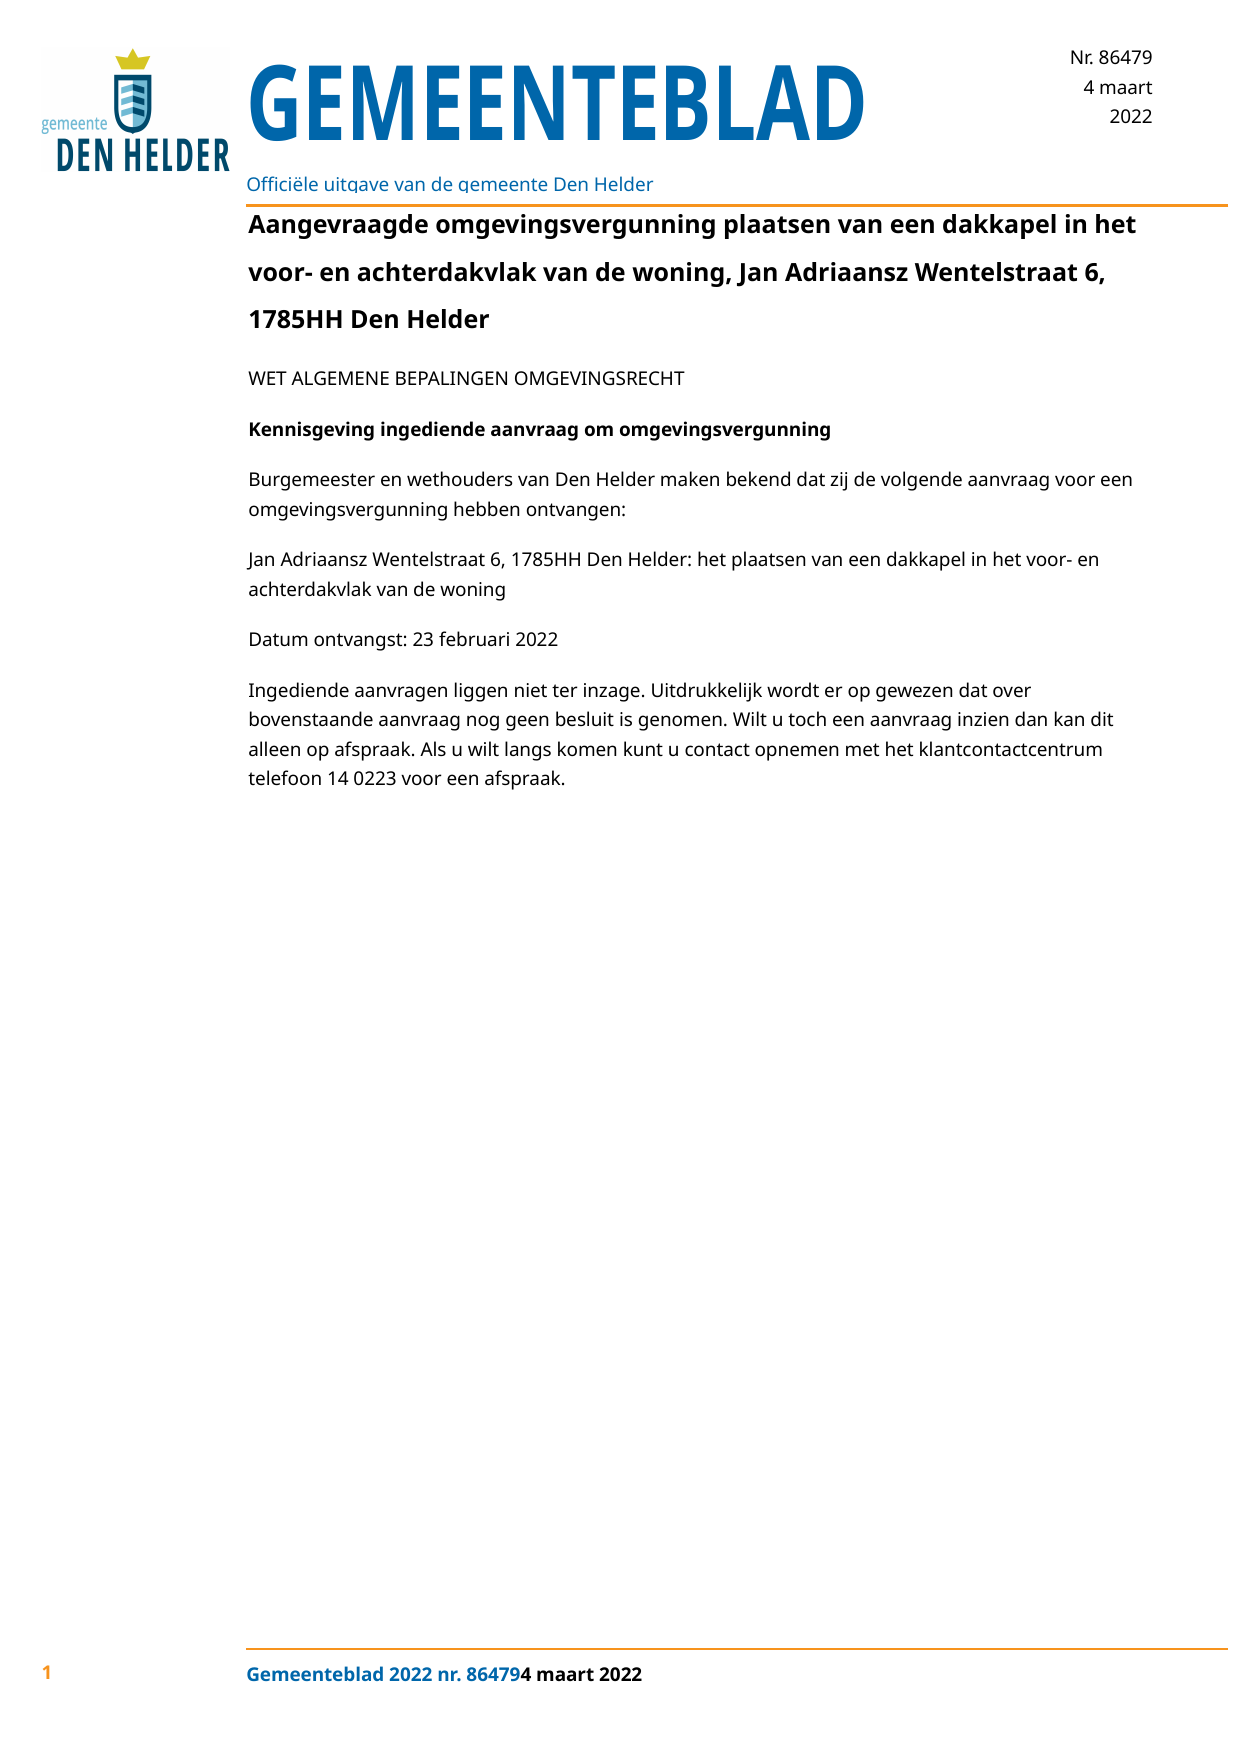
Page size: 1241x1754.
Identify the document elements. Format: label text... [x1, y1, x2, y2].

picture [130, 157, 135, 172]
text Ingediende aanvragen liggen niet ter inzage. Uitdrukkelijk wordt er op gewezen dat over bovenstaande aanvraag nog geen besluit is genomen. Wilt u toch een aanvraag inzien dan kan dit alleen op afspraak. Als u wilt langs komen kunt u contact opnemen met het klantcontactcentrum telefoon 14 0223 voor een afspraak. [248, 677, 1152, 791]
picture [63, 144, 68, 165]
picture [182, 144, 187, 165]
text Jan Adriaansz Wentelstraat 6, 1785HH Den Helder: het plaatsen van een dakkapel in het voor- en achterdakvlak van de woning [248, 546, 1152, 602]
text WET ALGEMENE BEPALINGEN OMGEVINGSRECHT [248, 366, 1152, 391]
text Burgemeester en wethouders van Den Helder maken bekend dat zij de volgende aanvraag voor een omgevingsvergunning hebben ontvangen: [248, 466, 1152, 522]
text Datum ontvangst: 23 februari 2022 [248, 626, 1152, 652]
picture [100, 154, 106, 172]
text Aangevraagde omgevingsvergunning plaatsen van een dakkapel in het voor- en achterdakvlak van de woning, Jan Adriaansz Wentelstraat 6, 1785HH Den Helder [248, 207, 1152, 336]
picture [41, 47, 231, 172]
text Kennisgeving ingediende aanvraag om omgevingsvergunning [248, 416, 1152, 442]
picture [220, 160, 224, 172]
